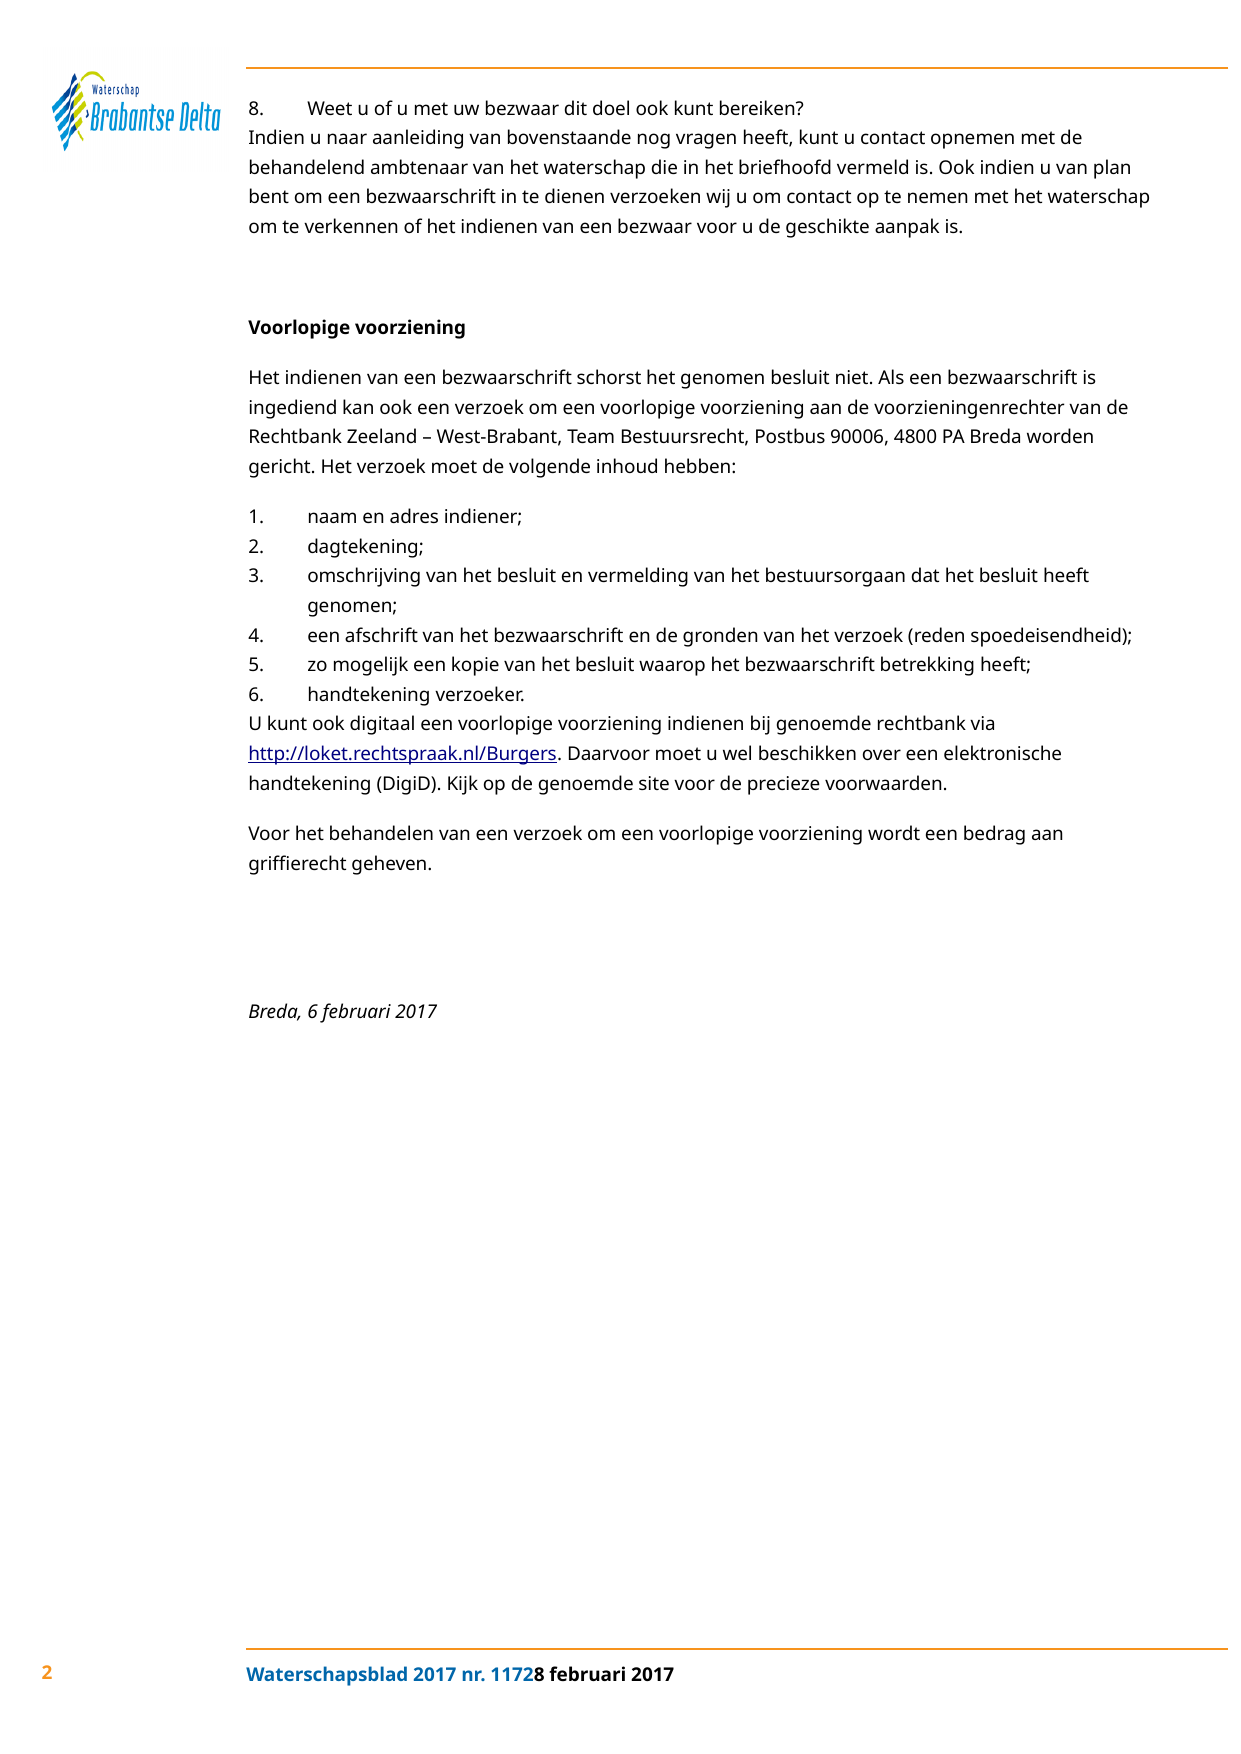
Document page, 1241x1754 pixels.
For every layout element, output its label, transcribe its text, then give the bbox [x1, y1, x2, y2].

text Het indienen van een bezwaarschrift schorst het genomen besluit niet. Als een bezwaarschrift is ingediend kan ook een verzoek om een voorlopige voorziening aan de voorzieningenrechter van de Rechtbank Zeeland – West-Brabant, Team Bestuursrecht, Postbus 90006, 4800 PA Breda worden gericht. Het verzoek moet de volgende inhoud hebben: [248, 364, 1152, 479]
text U kunt ook digitaal een voorlopige voorziening indienen bij genoemde rechtbank via http://loket.rechtspraak.nl/Burgers. Daarvoor moet u wel beschikken over een elektronische handtekening (DigiD). Kijk op de genoemde site voor de precieze voorwaarden. [248, 711, 1152, 796]
text Indien u naar aanleiding van bovenstaande nog vragen heeft, kunt u contact opnemen met de behandelend ambtenaar van het waterschap die in het briefhoofd vermeld is. Ook indien u van plan bent om een bezwaarschrift in te dienen verzoeken wij u om contact op te nemen met het waterschap om te verkennen of het indienen van een bezwaar voor u de geschikte aanpak is. [248, 124, 1152, 239]
list zo mogelijk een kopie van het besluit waarop het bezwaarschrift betrekking heeft; [248, 651, 1152, 677]
list Weet u of u met uw bezwaar dit doel ook kunt bereiken? [248, 95, 1152, 121]
list een afschrift van het bezwaarschrift en de gronden van het verzoek (reden spoedeisendheid); [248, 622, 1152, 648]
list naam en adres indiener; [248, 503, 1152, 529]
text Breda, 6 februari 2017 [248, 998, 1152, 1024]
picture [41, 47, 231, 172]
list handtekening verzoeker. [248, 681, 1152, 707]
list dagtekening; [248, 533, 1152, 559]
text Voorlopige voorziening [248, 314, 1152, 340]
text Voor het behandelen van een verzoek om een voorlopige voorziening wordt een bedrag aan griffierecht geheven. [248, 820, 1152, 876]
list omschrijving van het besluit en vermelding van het bestuursorgaan dat het besluit heeft genomen; [248, 563, 1152, 618]
